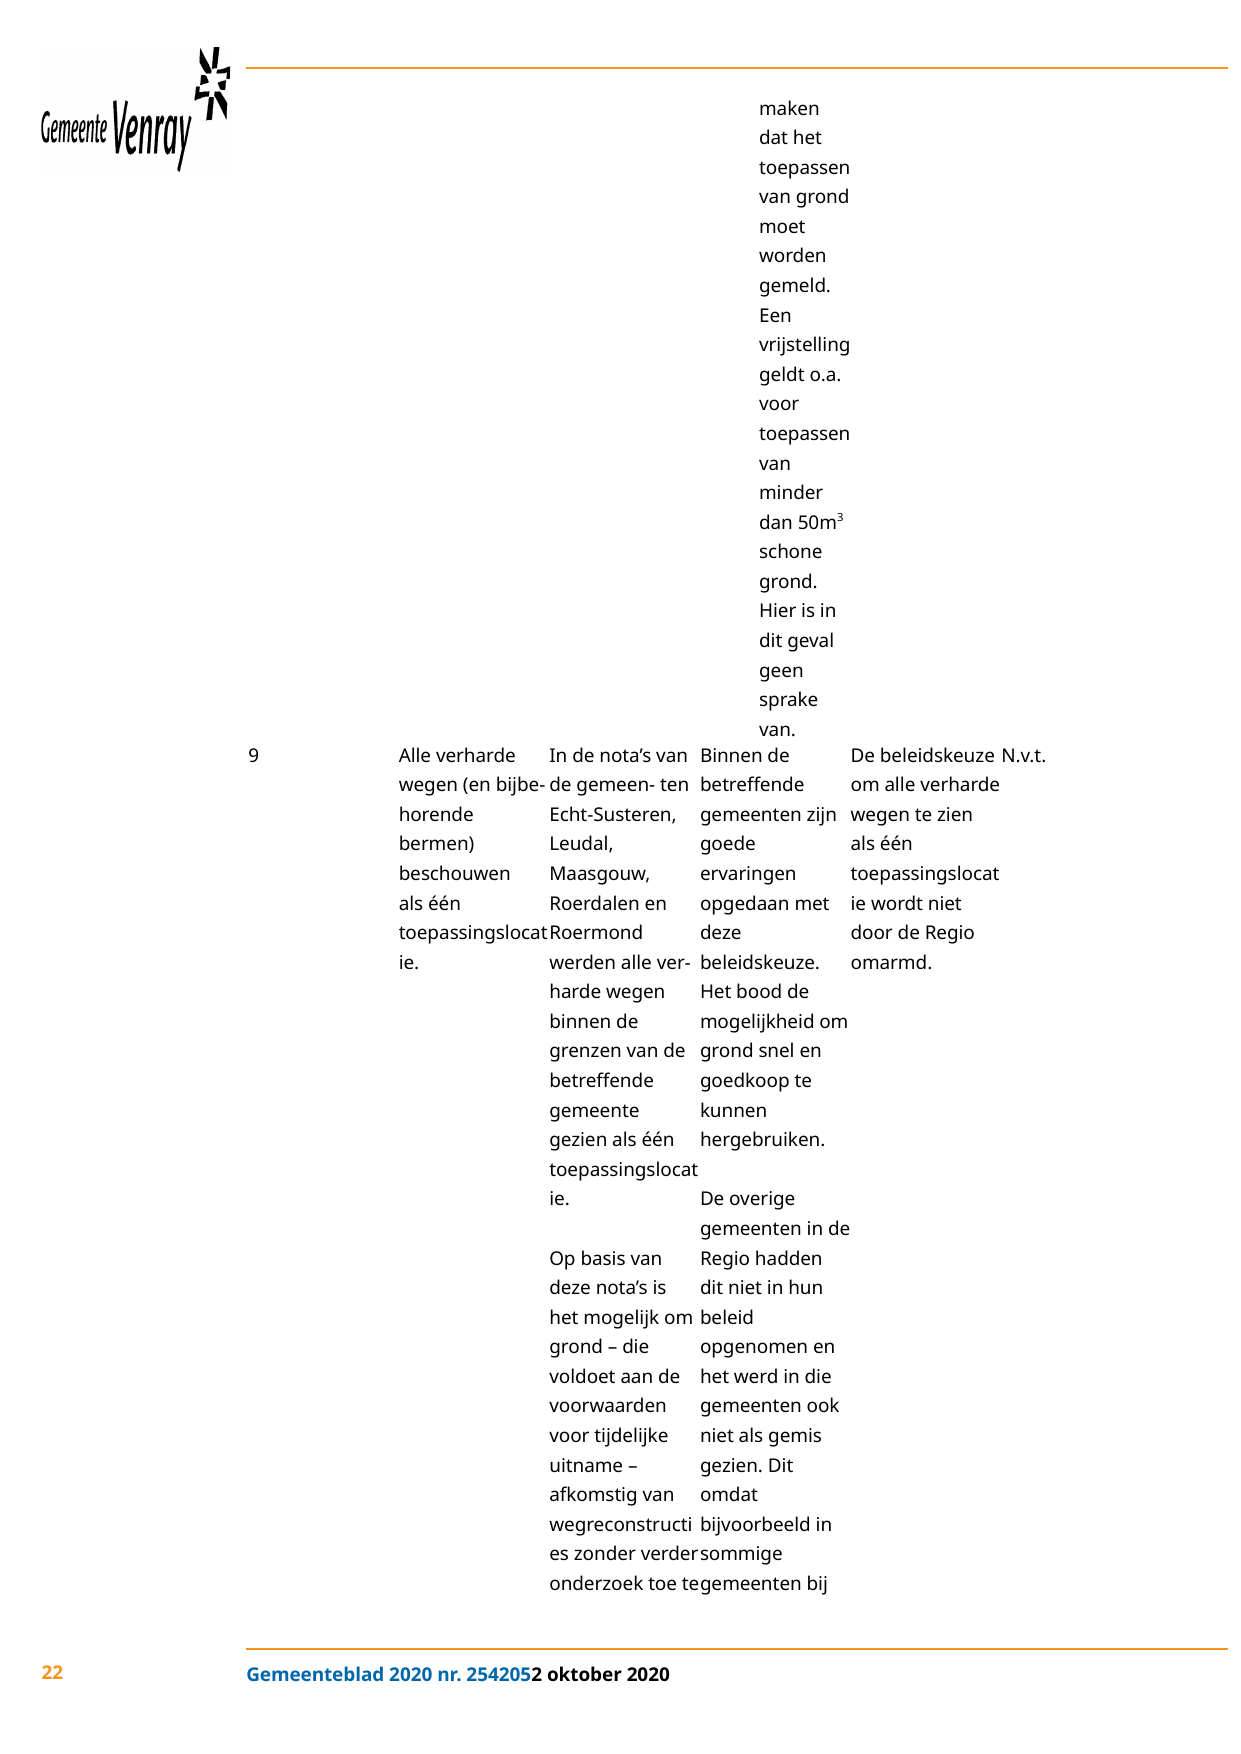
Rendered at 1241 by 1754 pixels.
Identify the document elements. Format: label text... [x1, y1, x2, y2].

picture [41, 47, 231, 172]
table_cell In de nota’s van de gemeen- ten Echt-Susteren, Leudal, Maasgouw, Roerdalen en Roermond werden alle ver- harde wegen binnen de grenzen van de betreffende gemeente gezien als één toepassingslocatie. Op basis van deze nota’s is het mogelijk om grond – die voldoet aan de voorwaarden voor tijdelijke uitname – afkomstig van wegreconstructies zonder verder onderzoek toe te [549, 742, 700, 1596]
table_cell De beleidskeuze om alle verharde wegen te zien als één toepassingslocatie wordt niet door de Regio omarmd. [850, 742, 1001, 1596]
table_cell N.v.t. [1001, 742, 1152, 1596]
table_cell 9 [248, 742, 398, 1596]
table_cell maken dat het toepassen van grond moet worden gemeld. Een vrijstelling geldt o.a. voor toepassen van minder dan 50m3 schone grond. Hier is in dit geval geen sprake van. [700, 95, 850, 742]
table_cell [399, 95, 549, 742]
table_cell [1001, 95, 1152, 742]
table_cell [549, 95, 700, 742]
table_cell Binnen de betreffende gemeenten zijn goede ervaringen opgedaan met deze beleidskeuze. Het bood de mogelijkheid om grond snel en goedkoop te kunnen hergebruiken. De overige gemeenten in de Regio hadden dit niet in hun beleid opgenomen en het werd in die gemeenten ook niet als gemis gezien. Dit omdat bijvoorbeeld in sommige gemeenten bij [700, 742, 850, 1596]
table_cell [248, 95, 398, 742]
table_cell [850, 95, 1001, 742]
table_cell Alle verharde wegen (en bijbe- horende bermen) beschouwen als één toepassingslocatie. [399, 742, 549, 1596]
